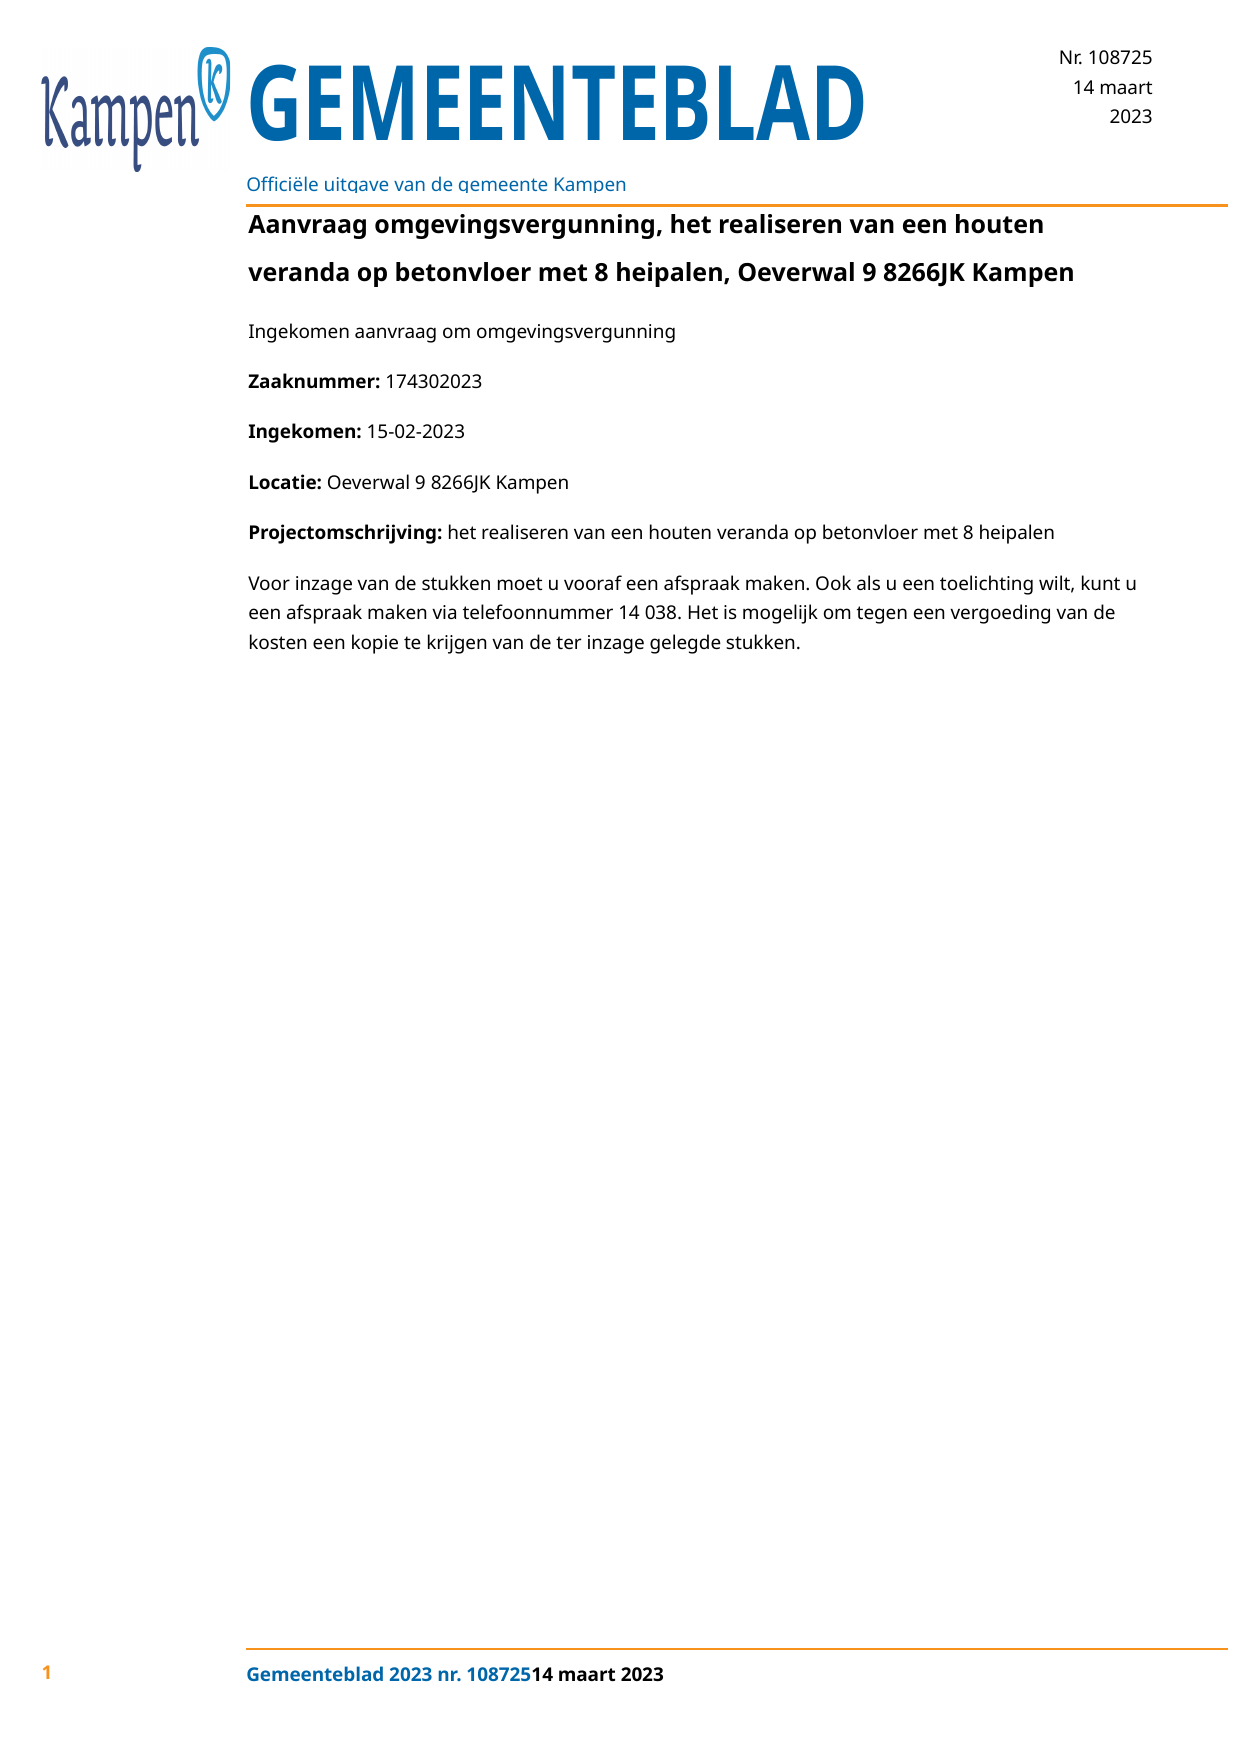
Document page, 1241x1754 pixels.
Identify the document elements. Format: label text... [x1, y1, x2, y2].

text Ingekomen: 15-02-2023 [248, 419, 1152, 444]
picture [41, 47, 231, 172]
text Zaaknummer: 174302023 [248, 368, 1152, 394]
text Voor inzage van de stukken moet u vooraf een afspraak maken. Ook als u een toelichting wilt, kunt u een afspraak maken via telefoonnummer 14 038. Het is mogelijk om tegen een vergoeding van de kosten een kopie te krijgen van de ter inzage gelegde stukken. [248, 570, 1152, 655]
text Ingekomen aanvraag om omgevingsvergunning [248, 318, 1152, 344]
text Locatie: Oeverwal 9 8266JK Kampen [248, 469, 1152, 495]
text Aanvraag omgevingsvergunning, het realiseren van een houten veranda op betonvloer met 8 heipalen, Oeverwal 9 8266JK Kampen [248, 207, 1152, 288]
text Projectomschrijving: het realiseren van een houten veranda op betonvloer met 8 heipalen [248, 519, 1152, 545]
